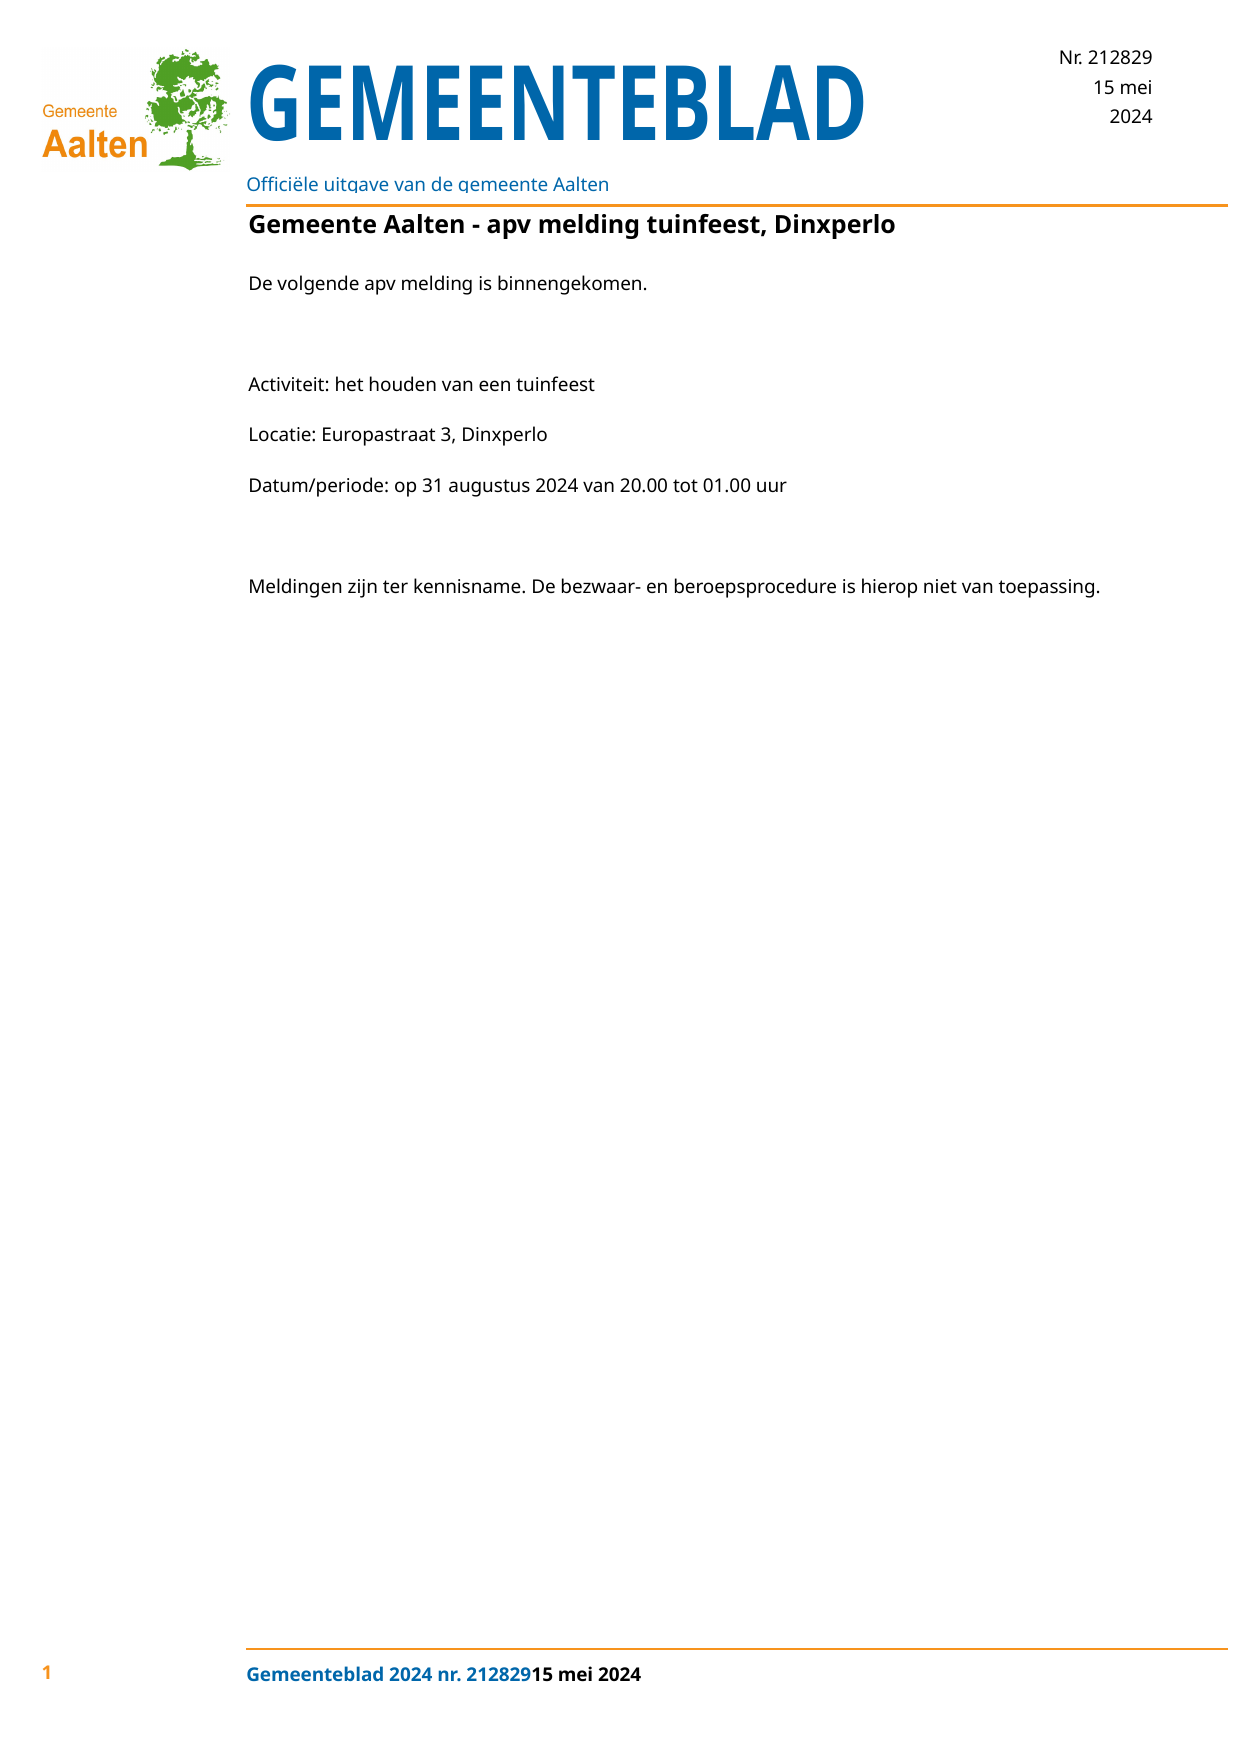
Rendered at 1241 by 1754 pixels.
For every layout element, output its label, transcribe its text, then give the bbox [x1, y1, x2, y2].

text De volgende apv melding is binnengekomen. [248, 270, 1152, 296]
text Activiteit: het houden van een tuinfeest [248, 371, 1152, 397]
text Meldingen zijn ter kennisname. De bezwaar- en beroepsprocedure is hierop niet van toepassing. [248, 573, 1152, 598]
text Locatie: Europastraat 3, Dinxperlo [248, 422, 1152, 447]
text Datum/periode: op 31 augustus 2024 van 20.00 tot 01.00 uur [248, 472, 1152, 498]
picture [41, 47, 231, 172]
text Gemeente Aalten - apv melding tuinfeest, Dinxperlo [248, 207, 1152, 241]
